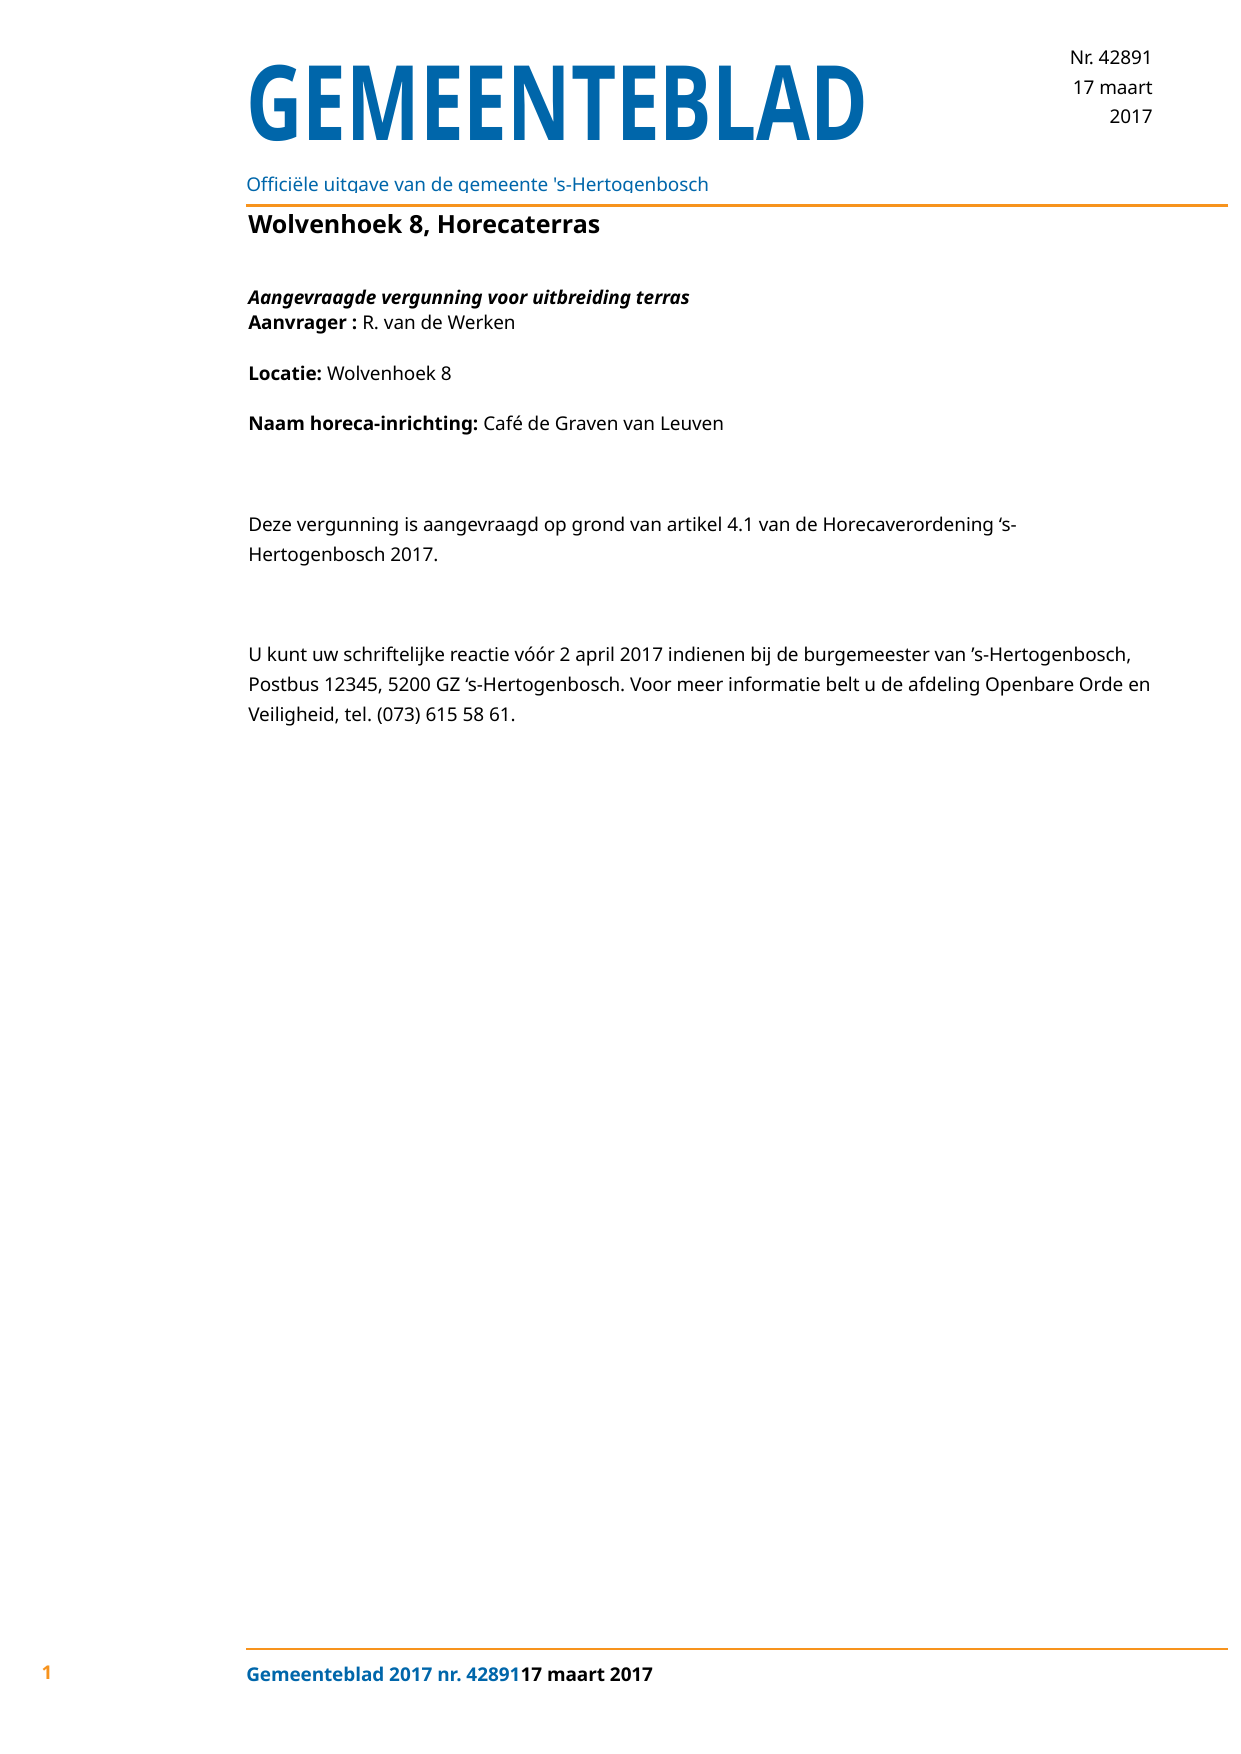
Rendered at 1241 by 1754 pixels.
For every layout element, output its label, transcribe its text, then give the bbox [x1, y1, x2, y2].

text U kunt uw schriftelijke reactie vóór 2 april 2017 indienen bij de burgemeester van ’s-Hertogenbosch, Postbus 12345, 5200 GZ ‘s-Hertogenbosch. Voor meer informatie belt u de afdeling Openbare Orde en Veiligheid, tel. (073) 615 58 61. [248, 642, 1152, 727]
text Aangevraagde vergunning voor uitbreiding terras [248, 284, 1152, 309]
text Deze vergunning is aangevraagd op grond van artikel 4.1 van de Horecaverordening ‘s-Hertogenbosch 2017. [248, 511, 1152, 567]
text Naam horeca-inrichting: Café de Graven van Leuven [248, 410, 1152, 436]
text Aanvrager : R. van de Werken [248, 309, 1152, 335]
text Wolvenhoek 8, Horecaterras [248, 207, 1152, 241]
picture [41, 47, 231, 172]
text Locatie: Wolvenhoek 8 [248, 360, 1152, 386]
